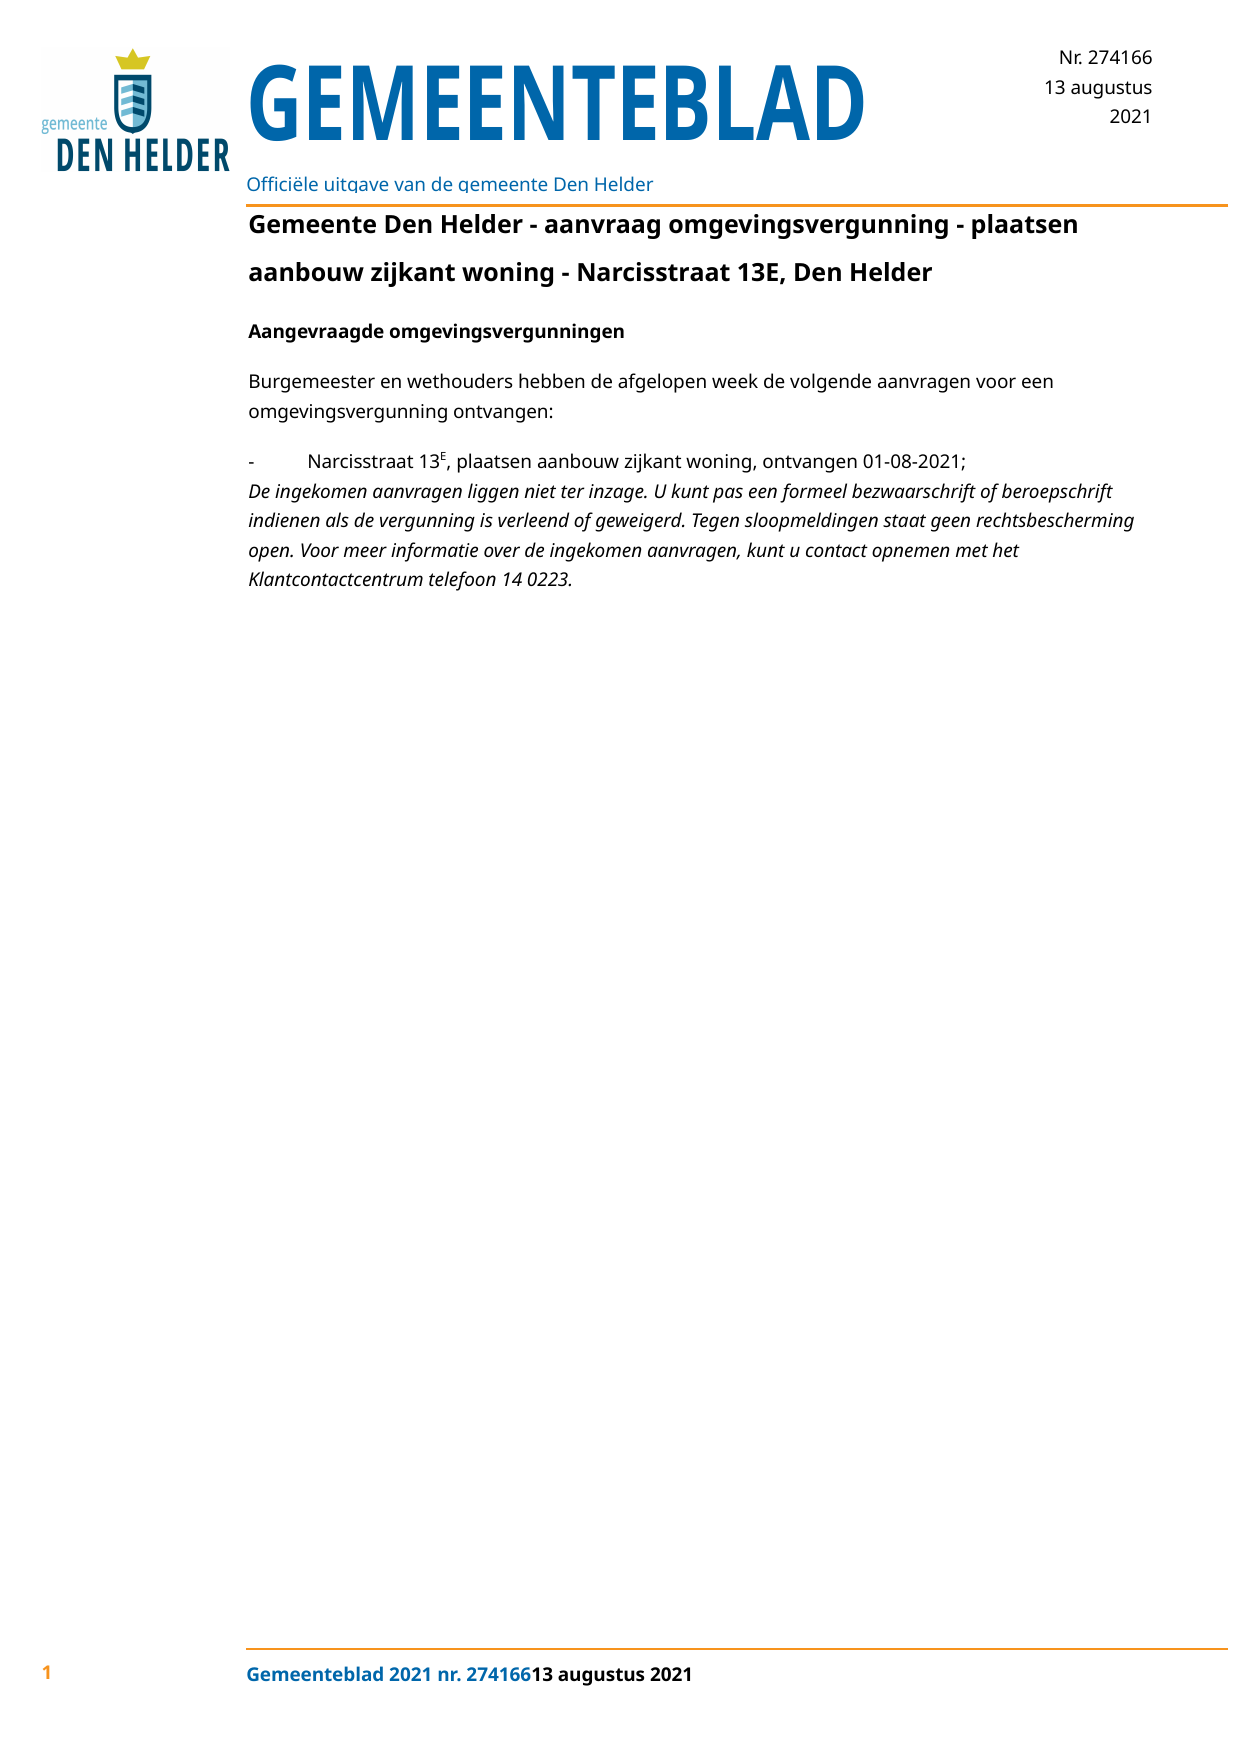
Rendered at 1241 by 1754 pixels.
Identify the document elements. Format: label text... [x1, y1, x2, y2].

picture [220, 160, 224, 172]
picture [182, 144, 187, 165]
picture [100, 154, 106, 172]
text Burgemeester en wethouders hebben de afgelopen week de volgende aanvragen voor een omgevingsvergunning ontvangen: [248, 368, 1152, 424]
list Narcisstraat 13E, plaatsen aanbouw zijkant woning, ontvangen 01-08-2021; [248, 448, 1152, 474]
picture [63, 144, 68, 165]
picture [41, 47, 231, 172]
text De ingekomen aanvragen liggen niet ter inzage. U kunt pas een formeel bezwaarschrift of beroepschrift indienen als de vergunning is verleend of geweigerd. Tegen sloopmeldingen staat geen rechtsbescherming open. Voor meer informatie over de ingekomen aanvragen, kunt u contact opnemen met het Klantcontactcentrum telefoon 14 0223. [248, 478, 1152, 592]
text Gemeente Den Helder - aanvraag omgevingsvergunning - plaatsen aanbouw zijkant woning - Narcisstraat 13E, Den Helder [248, 207, 1152, 288]
picture [130, 157, 135, 172]
text Aangevraagde omgevingsvergunningen [248, 318, 1152, 344]
